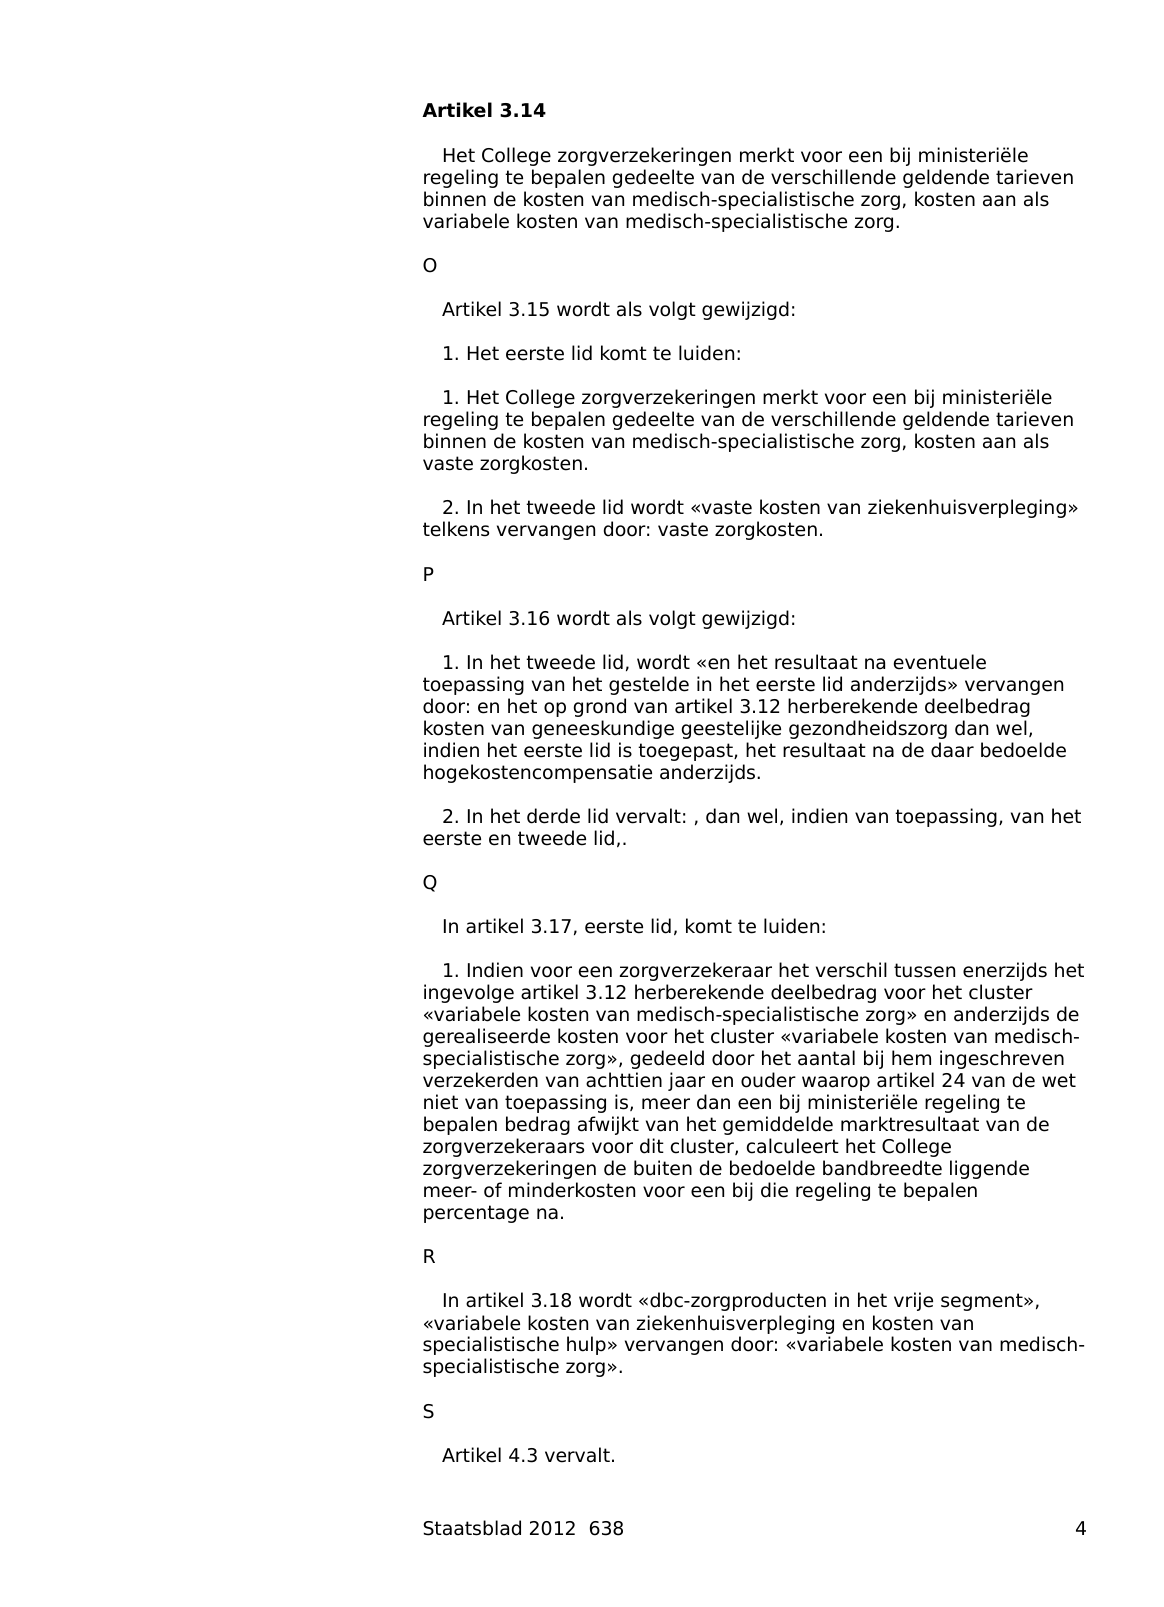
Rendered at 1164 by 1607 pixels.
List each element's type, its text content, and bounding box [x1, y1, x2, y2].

text Artikel 3.16 wordt als volgt gewijzigd: [422, 608, 1087, 629]
text 1. Indien voor een zorgverzekeraar het verschil tussen enerzijds het ingevolge artikel 3.12 herberekende deelbedrag voor het cluster «variabele kosten van medisch-specialistische zorg» en anderzijds de gerealiseerde kosten voor het cluster «variabele kosten van medisch-specialistische zorg», gedeeld door het aantal bij hem ingeschreven verzekerden van achttien jaar en ouder waarop artikel 24 van de wet niet van toepassing is, meer dan een bij ministeriële regeling te bepalen bedrag afwijkt van het gemiddelde marktresultaat van de zorgverzekeraars voor dit cluster, calculeert het College zorgverzekeringen de buiten de bedoelde bandbreedte liggende meer- of minderkosten voor een bij die regeling te bepalen percentage na. [422, 960, 1087, 1224]
text 2. In het derde lid vervalt: , dan wel, indien van toepassing, van het eerste en tweede lid,. [422, 806, 1087, 850]
text 1. In het tweede lid, wordt «en het resultaat na eventuele toepassing van het gestelde in het eerste lid anderzijds» vervangen door: en het op grond van artikel 3.12 herberekende deelbedrag kosten van geneeskundige geestelijke gezondheidszorg dan wel, indien het eerste lid is toegepast, het resultaat na de daar bedoelde hogekostencompensatie anderzijds. [422, 652, 1087, 784]
text In artikel 3.18 wordt «dbc-zorgproducten in het vrije segment», «variabele kosten van ziekenhuisverpleging en kosten van specialistische hulp» vervangen door: «variabele kosten van medisch-specialistische zorg». [422, 1290, 1087, 1378]
text R [422, 1246, 1087, 1268]
text Artikel 4.3 vervalt. [422, 1445, 1087, 1467]
text Q [422, 872, 1087, 894]
text Het College zorgverzekeringen merkt voor een bij ministeriële regeling te bepalen gedeelte van de verschillende geldende tarieven binnen de kosten van medisch-specialistische zorg, kosten aan als variabele kosten van medisch-specialistische zorg. [422, 144, 1087, 232]
text 1. Het eerste lid komt te luiden: [422, 343, 1087, 365]
text O [422, 255, 1087, 277]
subtitle Artikel 3.14 [422, 100, 1087, 122]
text In artikel 3.17, eerste lid, komt te luiden: [422, 916, 1087, 938]
text 2. In het tweede lid wordt «vaste kosten van ziekenhuisverpleging» telkens vervangen door: vaste zorgkosten. [422, 497, 1087, 541]
text P [422, 563, 1087, 585]
text S [422, 1401, 1087, 1422]
text 1. Het College zorgverzekeringen merkt voor een bij ministeriële regeling te bepalen gedeelte van de verschillende geldende tarieven binnen de kosten van medisch-specialistische zorg, kosten aan als vaste zorgkosten. [422, 387, 1087, 475]
text Artikel 3.15 wordt als volgt gewijzigd: [422, 299, 1087, 321]
